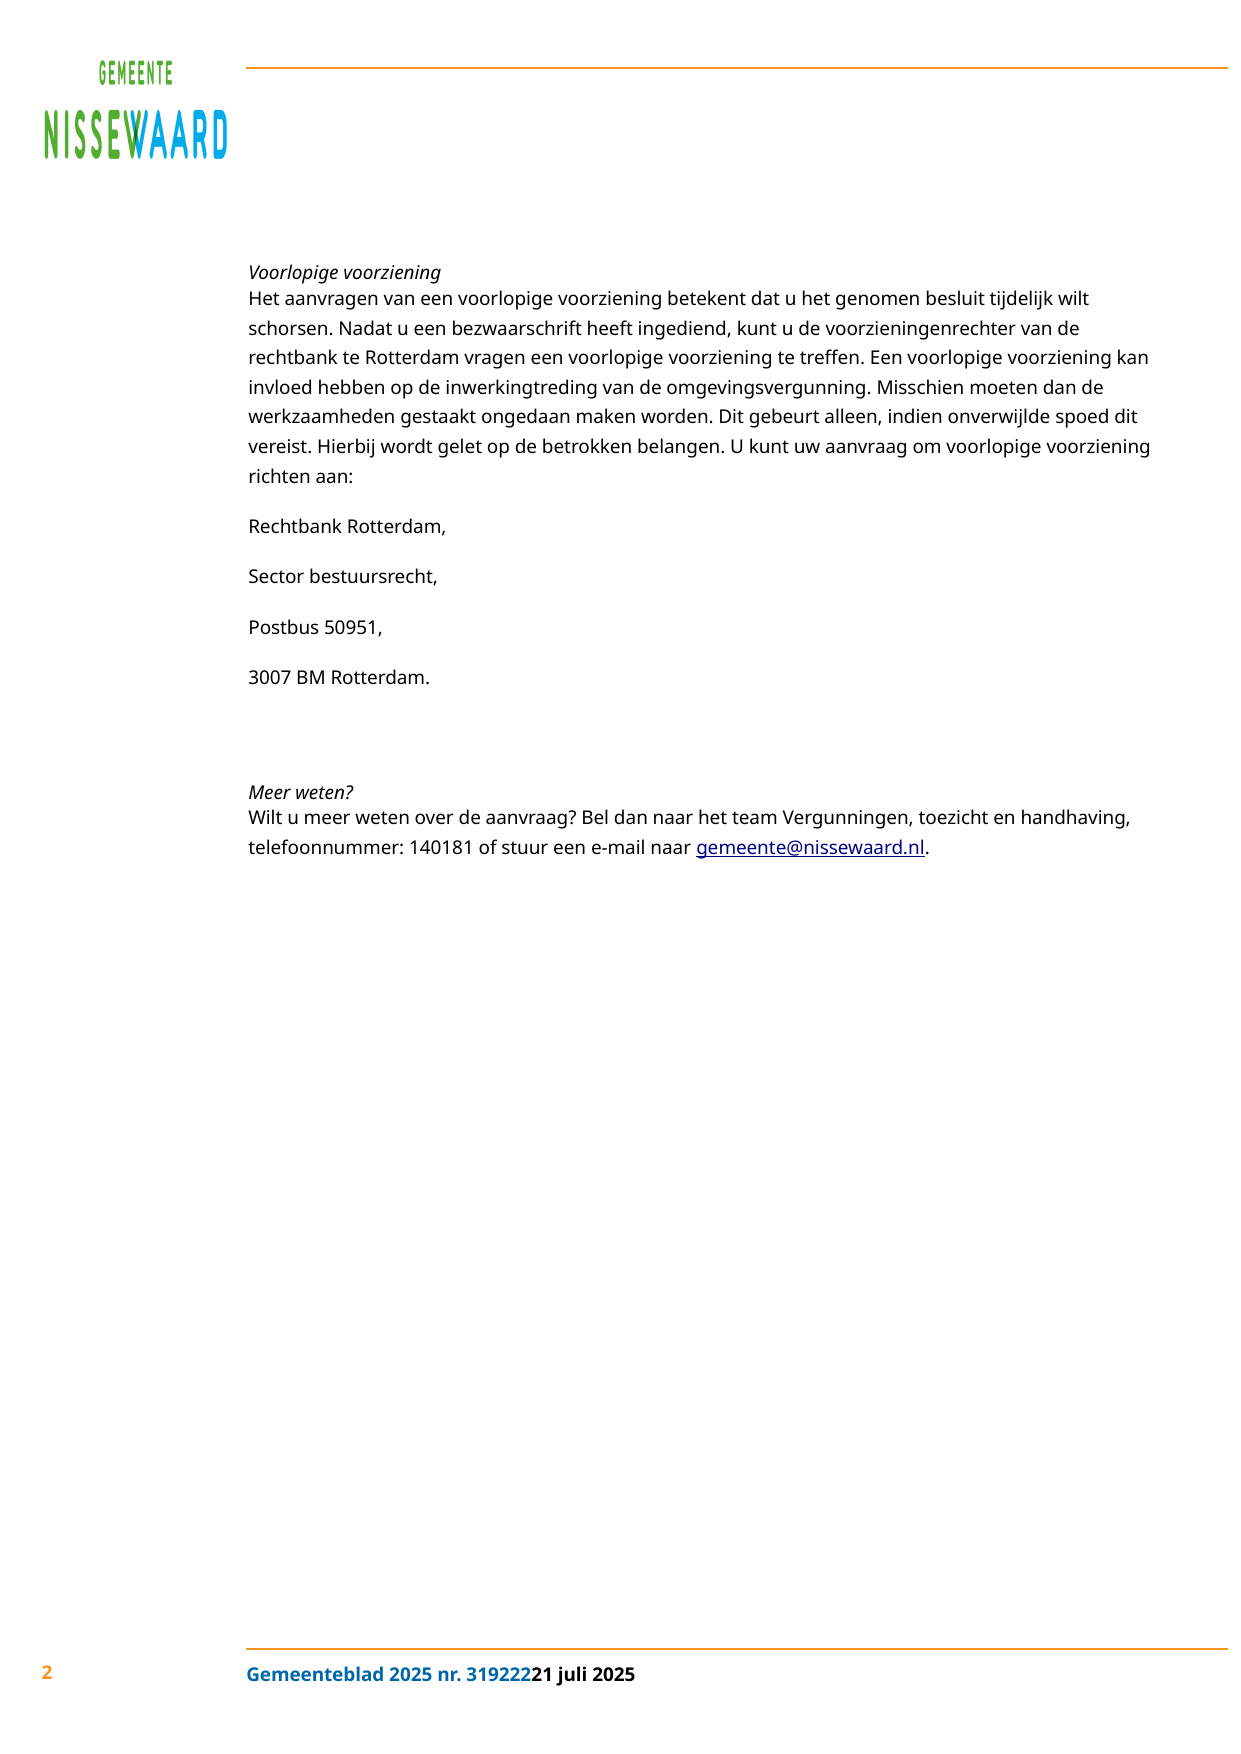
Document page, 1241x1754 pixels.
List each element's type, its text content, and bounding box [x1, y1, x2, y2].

text Wilt u meer weten over de aanvraag? Bel dan naar het team Vergunningen, toezicht en handhaving, telefoonnummer: 140181 of stuur een e-mail naar gemeente@nissewaard.nl. [248, 804, 1152, 860]
text Rechtbank Rotterdam, [248, 513, 1152, 539]
text Postbus 50951, [248, 614, 1152, 640]
picture [41, 47, 231, 172]
text Het aanvragen van een voorlopige voorziening betekent dat u het genomen besluit tijdelijk wilt schorsen. Nadat u een bezwaarschrift heeft ingediend, kunt u de voorzieningenrechter van de rechtbank te Rotterdam vragen een voorlopige voorziening te treffen. Een voorlopige voorziening kan invloed hebben op de inwerkingtreding van de omgevingsvergunning. Misschien moeten dan de werkzaamheden gestaakt ongedaan maken worden. Dit gebeurt alleen, indien onverwijlde spoed dit vereist. Hierbij wordt gelet op de betrokken belangen. U kunt uw aanvraag om voorlopige voorziening richten aan: [248, 285, 1152, 488]
text Meer weten? [248, 779, 1152, 804]
text Sector bestuursrecht, [248, 564, 1152, 589]
text Voorlopige voorziening [248, 259, 1152, 285]
text 3007 BM Rotterdam. [248, 664, 1152, 690]
